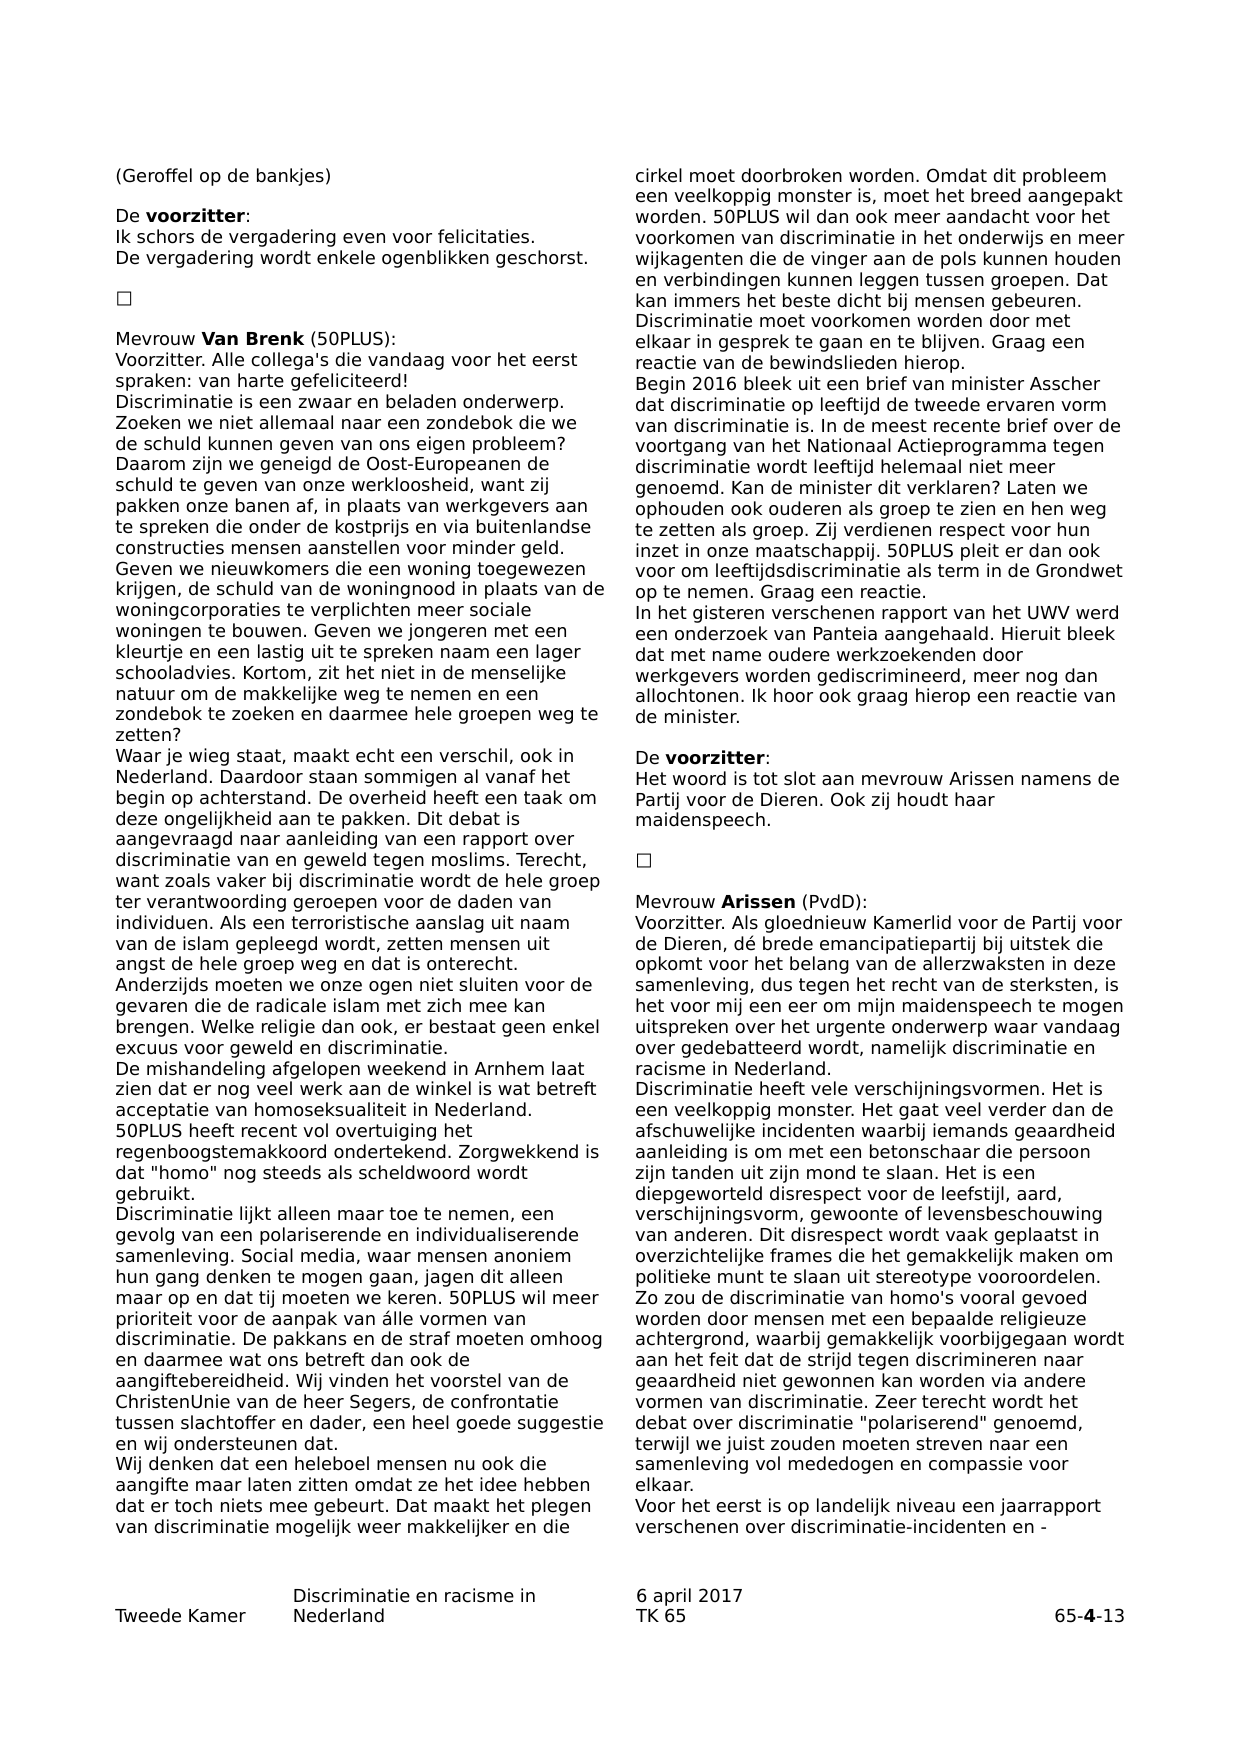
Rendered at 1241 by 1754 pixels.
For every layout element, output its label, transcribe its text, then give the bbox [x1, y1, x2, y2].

text Mevrouw Van Brenk (50PLUS): [115, 329, 605, 350]
text Discriminatie is een zwaar en beladen onderwerp. Zoeken we niet allemaal naar een zondebok die we de schuld kunnen geven van ons eigen probleem? Daarom zijn we geneigd de Oost-Europeanen de schuld te geven van onze werkloosheid, want zij pakken onze banen af, in plaats van werkgevers aan te spreken die onder de kostprijs en via buitenlandse constructies mensen aanstellen voor minder geld. Geven we nieuwkomers die een woning toegewezen krijgen, de schuld van de woningnood in plaats van de woningcorporaties te verplichten meer sociale woningen te bouwen. Geven we jongeren met een kleurtje en een lastig uit te spreken naam een lager schooladvies. Kortom, zit het niet in de menselijke natuur om de makkelijke weg te nemen en een zondebok te zoeken en daarmee hele groepen weg te zetten? [115, 392, 605, 746]
text Voorzitter. Als gloednieuw Kamerlid voor de Partij voor de Dieren, dé brede emancipatiepartij bij uitstek die opkomt voor het belang van de allerzwaksten in deze samenleving, dus tegen het recht van de sterksten, is het voor mij een eer om mijn maidenspeech te mogen uitspreken over het urgente onderwerp waar vandaag over gedebatteerd wordt, namelijk discriminatie en racisme in Nederland. [635, 912, 1125, 1079]
text Het woord is tot slot aan mevrouw Arissen namens de Partij voor de Dieren. Ook zij houdt haar maidenspeech. [635, 768, 1125, 831]
text Mevrouw Arissen (PvdD): [635, 892, 1125, 912]
text cirkel moet doorbroken worden. Omdat dit probleem een veelkoppig monster is, moet het breed aangepakt worden. 50PLUS wil dan ook meer aandacht voor het voorkomen van discriminatie in het onderwijs en meer wijkagenten die de vinger aan de pols kunnen houden en verbindingen kunnen leggen tussen groepen. Dat kan immers het beste dicht bij mensen gebeuren. Discriminatie moet voorkomen worden door met elkaar in gesprek te gaan en te blijven. Graag een reactie van de bewindslieden hierop. [635, 165, 1125, 374]
text De vergadering wordt enkele ogenblikken geschorst. [115, 248, 605, 268]
text Begin 2016 bleek uit een brief van minister Asscher dat discriminatie op leeftijd de tweede ervaren vorm van discriminatie is. In de meest recente brief over de voortgang van het Nationaal Actieprogramma tegen discriminatie wordt leeftijd helemaal niet meer genoemd. Kan de minister dit verklaren? Laten we ophouden ook ouderen als groep te zien en hen weg te zetten als groep. Zij verdienen respect voor hun inzet in onze maatschappij. 50PLUS pleit er dan ook voor om leeftijdsdiscriminatie als term in de Grondwet op te nemen. Graag een reactie. [635, 374, 1125, 603]
text Waar je wieg staat, maakt echt een verschil, ook in Nederland. Daardoor staan sommigen al vanaf het begin op achterstand. De overheid heeft een taak om deze ongelijkheid aan te pakken. Dit debat is aangevraagd naar aanleiding van een rapport over discriminatie van en geweld tegen moslims. Terecht, want zoals vaker bij discriminatie wordt de hele groep ter verantwoording geroepen voor de daden van individuen. Als een terroristische aanslag uit naam van de islam gepleegd wordt, zetten mensen uit angst de hele groep weg en dat is onterecht. Anderzijds moeten we onze ogen niet sluiten voor de gevaren die de radicale islam met zich mee kan brengen. Welke religie dan ook, er bestaat geen enkel excuus voor geweld en discriminatie. [115, 746, 605, 1058]
text Voor het eerst is op landelijk niveau een jaarrapport verschenen over discriminatie-incidenten en [635, 1496, 1125, 1537]
text Discriminatie heeft vele verschijningsvormen. Het is een veelkoppig monster. Het gaat veel verder dan de afschuwelijke incidenten waarbij iemands geaardheid aanleiding is om met een betonschaar die persoon zijn tanden uit zijn mond te slaan. Het is een diepgeworteld disrespect voor de leefstijl, aard, verschijningsvorm, gewoonte of levensbeschouwing van anderen. Dit disrespect wordt vaak geplaatst in overzichtelijke frames die het gemakkelijk maken om politieke munt te slaan uit stereotype vooroordelen. Zo zou de discriminatie van homo's vooral gevoed worden door mensen met een bepaalde religieuze achtergrond, waarbij gemakkelijk voorbijgegaan wordt aan het feit dat de strijd tegen discrimineren naar geaardheid niet gewonnen kan worden via andere vormen van discriminatie. Zeer terecht wordt het debat over discriminatie "polariserend" genoemd, terwijl we juist zouden moeten streven naar een samenleving vol mededogen en compassie voor elkaar. [635, 1079, 1125, 1496]
text De voorzitter: [115, 206, 605, 227]
text Voorzitter. Alle collega's die vandaag voor het eerst spraken: van harte gefeliciteerd! [115, 350, 605, 392]
text Ik schors de vergadering even voor felicitaties. [115, 227, 605, 248]
text In het gisteren verschenen rapport van het UWV werd een onderzoek van Panteia aangehaald. Hieruit bleek dat met name oudere werkzoekenden door werkgevers worden gediscrimineerd, meer nog dan allochtonen. Ik hoor ook graag hierop een reactie van de minister. [635, 603, 1125, 728]
text (Geroffel op de bankjes) [115, 165, 605, 186]
text De mishandeling afgelopen weekend in Arnhem laat zien dat er nog veel werk aan de winkel is wat betreft acceptatie van homoseksualiteit in Nederland. 50PLUS heeft recent vol overtuiging het regenboogstemakkoord ondertekend. Zorgwekkend is dat "homo" nog steeds als scheldwoord wordt gebruikt. [115, 1058, 605, 1204]
text Discriminatie lijkt alleen maar toe te nemen, een gevolg van een polariserende en individualiserende samenleving. Social media, waar mensen anoniem hun gang denken te mogen gaan, jagen dit alleen maar op en dat tij moeten we keren. 50PLUS wil meer prioriteit voor de aanpak van álle vormen van discriminatie. De pakkans en de straf moeten omhoog en daarmee wat ons betreft dan ook de aangiftebereidheid. Wij vinden het voorstel van de ChristenUnie van de heer Segers, de confrontatie tussen slachtoffer en dader, een heel goede suggestie en wij ondersteunen dat. [115, 1204, 605, 1454]
text ⬜ [115, 288, 605, 309]
text ⬜ [635, 851, 1125, 872]
text De voorzitter: [635, 748, 1125, 768]
text Wij denken dat een heleboel mensen nu ook die aangifte maar laten zitten omdat ze het idee hebben dat er toch niets mee gebeurt. Dat maakt het plegen van discriminatie mogelijk weer makkelijker en die [115, 1454, 605, 1537]
